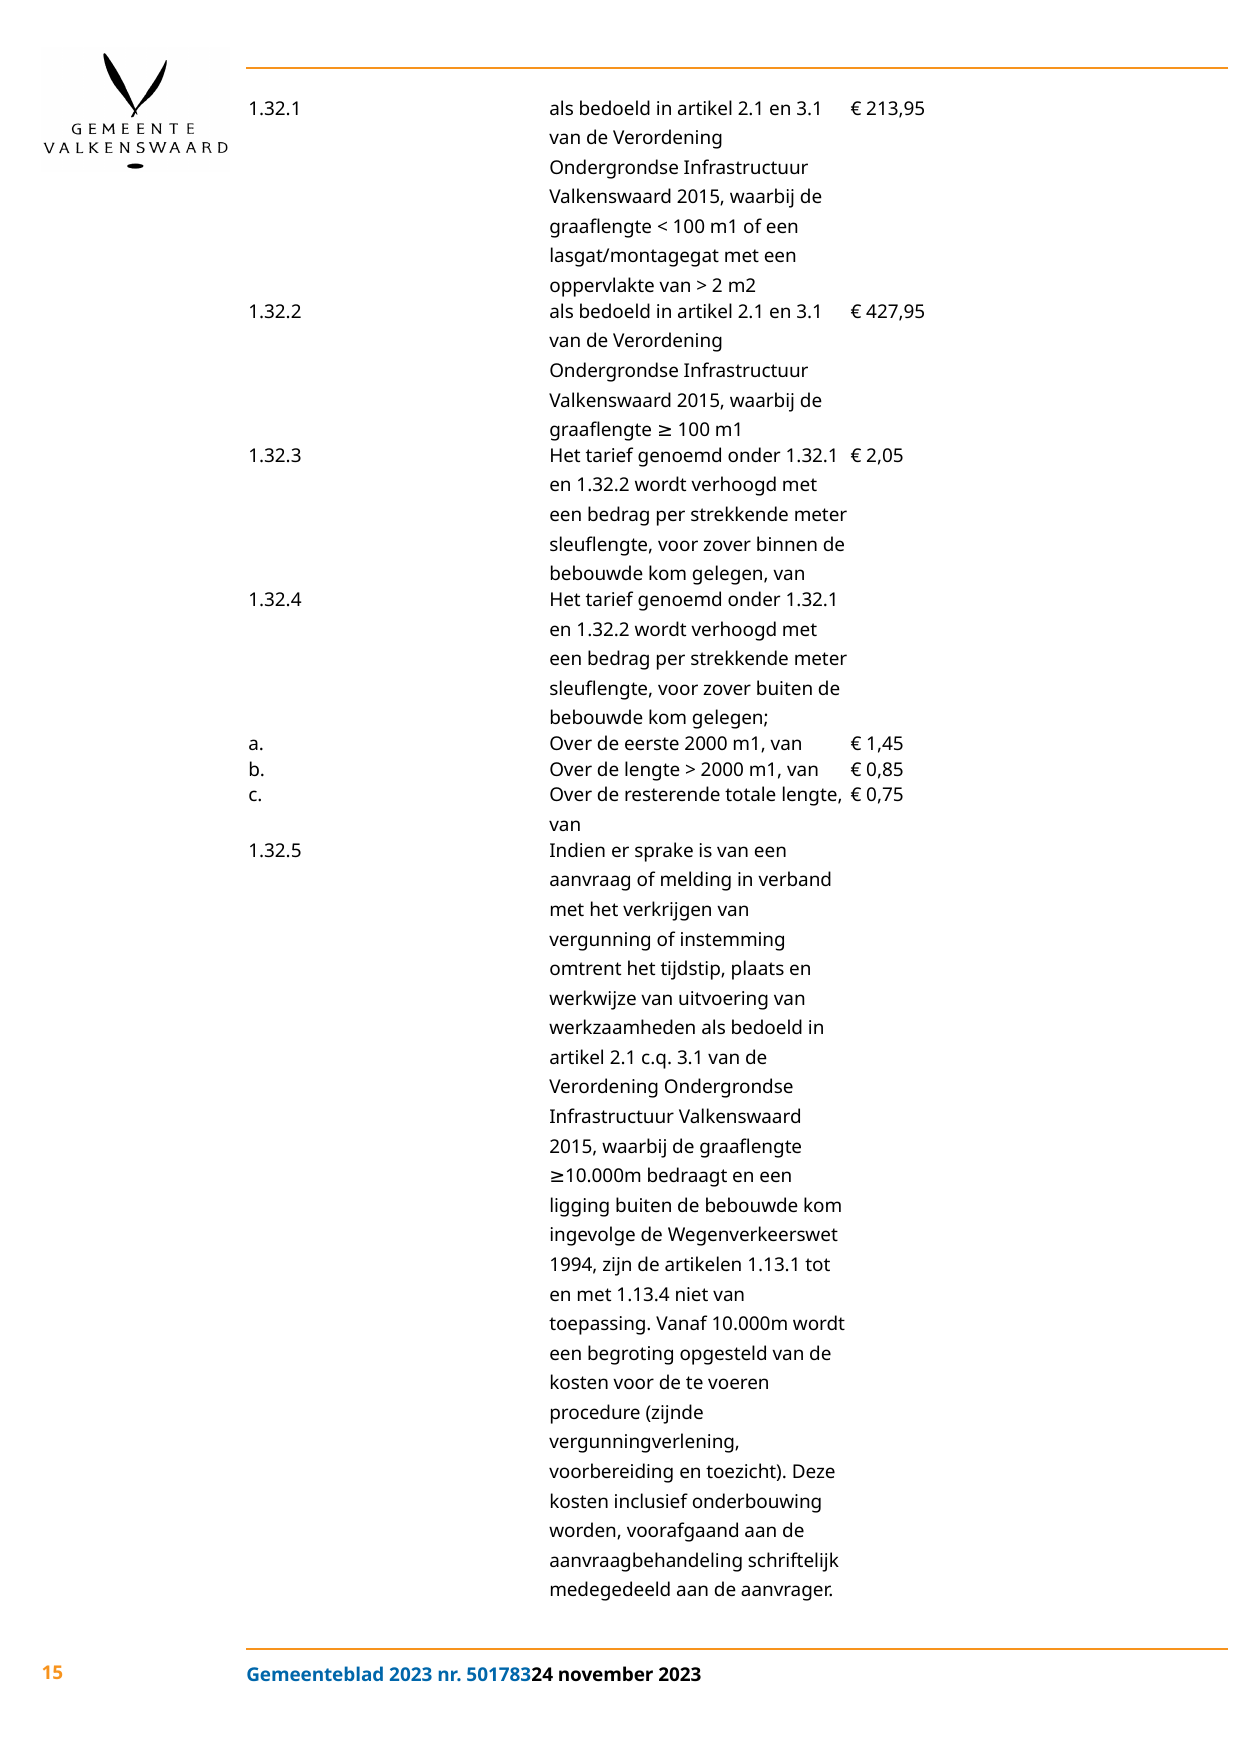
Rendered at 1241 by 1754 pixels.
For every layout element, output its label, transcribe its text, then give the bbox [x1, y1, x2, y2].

table_cell a. [248, 730, 549, 756]
table_cell 1.32.2 [248, 298, 549, 442]
table_cell als bedoeld in artikel 2.1 en 3.1 van de Verordening Ondergrondse Infrastructuur Valkenswaard 2015, waarbij de graaflengte < 100 m1 of een lasgat/montagegat met een oppervlakte van > 2 m2 [549, 95, 850, 298]
table_cell [850, 837, 1152, 1602]
table_cell € 2,05 [850, 442, 1152, 586]
table_cell als bedoeld in artikel 2.1 en 3.1 van de Verordening Ondergrondse Infrastructuur Valkenswaard 2015, waarbij de graaflengte ≥ 100 m1 [549, 298, 850, 442]
table_cell Over de resterende totale lengte, van [549, 782, 850, 837]
table_cell 1.32.4 [248, 586, 549, 730]
table_cell € 1,45 [850, 730, 1152, 756]
table_cell € 0,85 [850, 756, 1152, 782]
table_cell Het tarief genoemd onder 1.32.1 en 1.32.2 wordt verhoogd met een bedrag per strekkende meter sleuflengte, voor zover buiten de bebouwde kom gelegen; [549, 586, 850, 730]
table_cell Over de eerste 2000 m1, van [549, 730, 850, 756]
table_cell 1.32.3 [248, 442, 549, 586]
table_cell Over de lengte > 2000 m1, van [549, 756, 850, 782]
table_cell [850, 586, 1152, 730]
table_cell b. [248, 756, 549, 782]
table_cell € 213,95 [850, 95, 1152, 298]
table_cell Indien er sprake is van een aanvraag of melding in verband met het verkrijgen van vergunning of instemming omtrent het tijdstip, plaats en werkwijze van uitvoering van werkzaamheden als bedoeld in artikel 2.1 c.q. 3.1 van de Verordening Ondergrondse Infrastructuur Valkenswaard 2015, waarbij de graaflengte ≥10.000m bedraagt en een ligging buiten de bebouwde kom ingevolge de Wegenverkeerswet 1994, zijn de artikelen 1.13.1 tot en met 1.13.4 niet van toepassing. Vanaf 10.000m wordt een begroting opgesteld van de kosten voor de te voeren procedure (zijnde vergunningverlening, voorbereiding en toezicht). Deze kosten inclusief onderbouwing worden, voorafgaand aan de aanvraagbehandeling schriftelijk medegedeeld aan de aanvrager. [549, 837, 850, 1602]
table_cell 1.32.1 [248, 95, 549, 298]
picture [41, 47, 231, 172]
table_cell € 0,75 [850, 782, 1152, 837]
table_cell € 427,95 [850, 298, 1152, 442]
table_cell 1.32.5 [248, 837, 549, 1602]
table_cell Het tarief genoemd onder 1.32.1 en 1.32.2 wordt verhoogd met een bedrag per strekkende meter sleuflengte, voor zover binnen de bebouwde kom gelegen, van [549, 442, 850, 586]
table_cell c. [248, 782, 549, 837]
